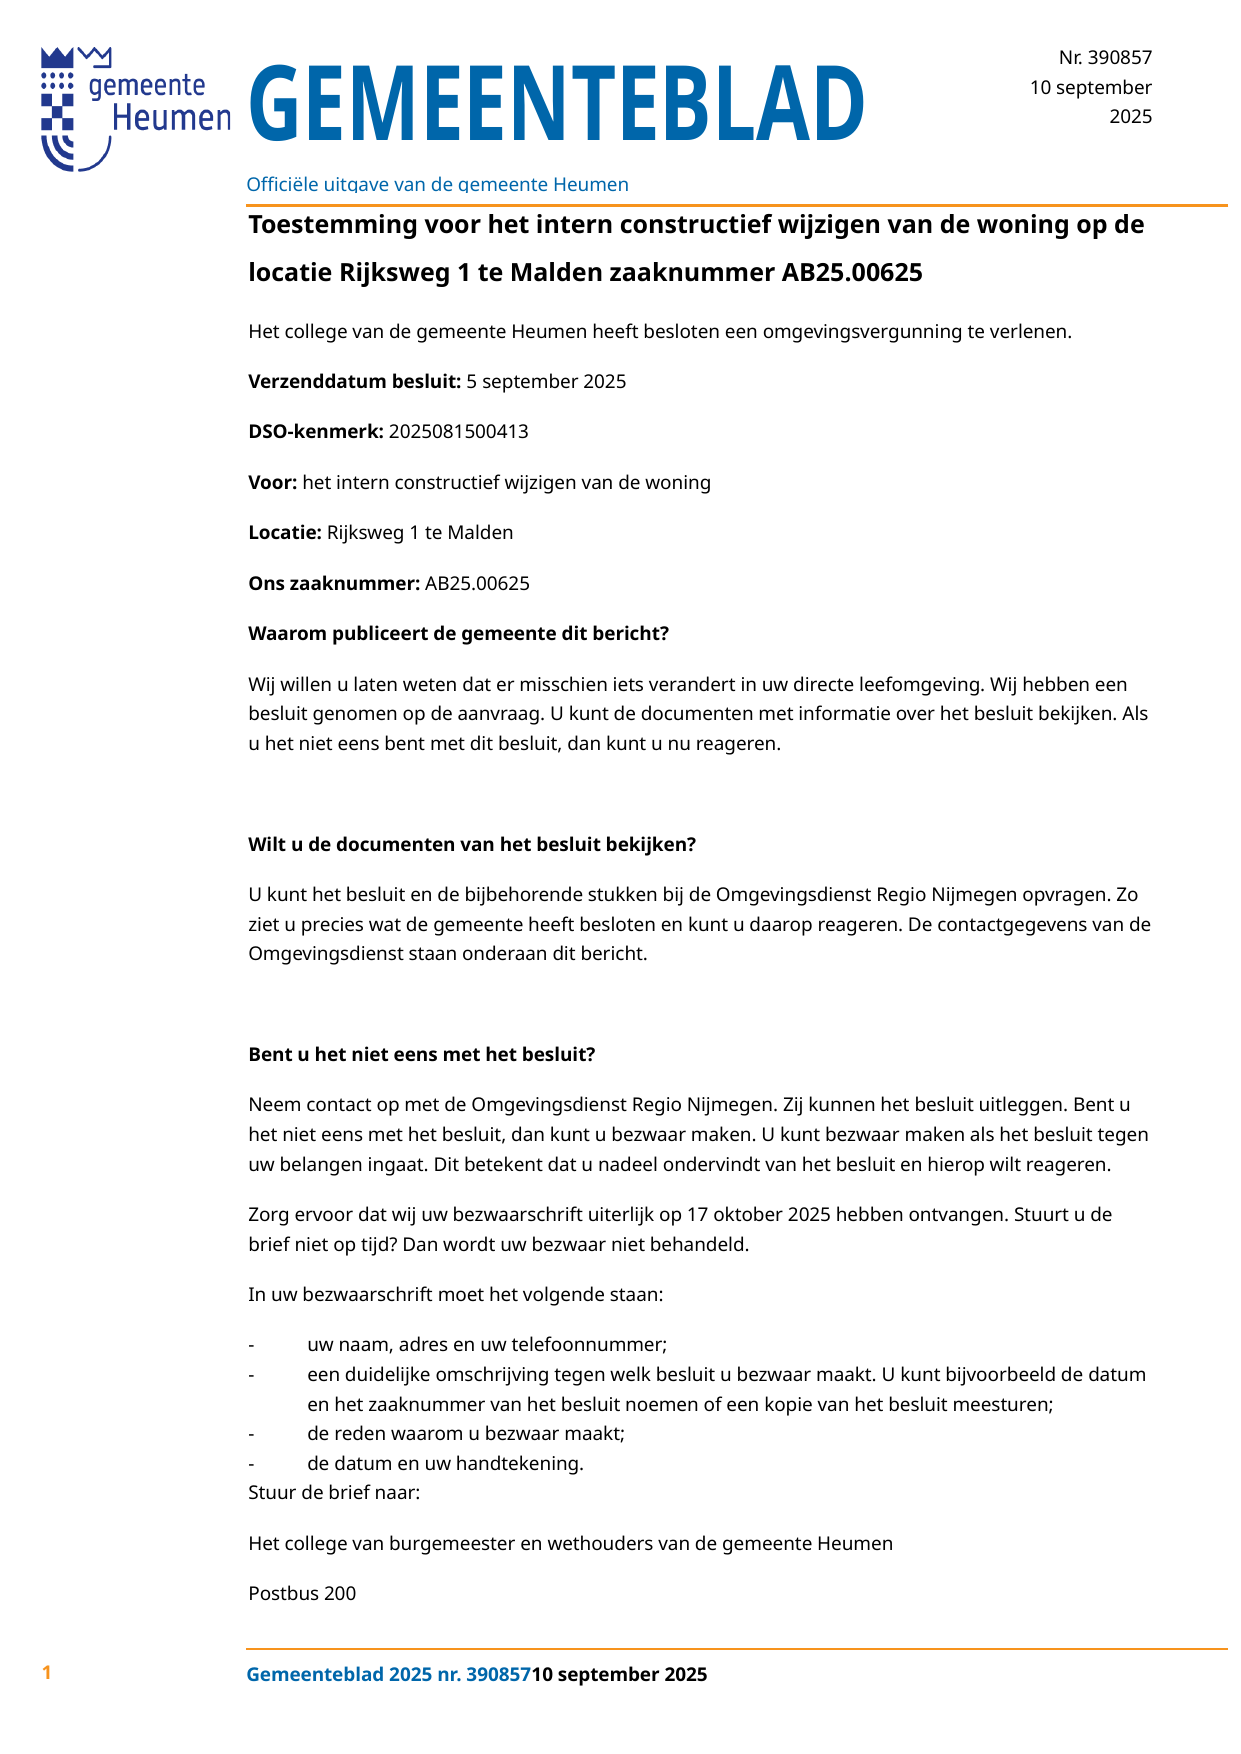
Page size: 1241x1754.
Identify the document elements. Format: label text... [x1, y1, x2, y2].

text Toestemming voor het intern constructief wijzigen van de woning op de locatie Rijksweg 1 te Malden zaaknummer AB25.00625 [248, 207, 1152, 288]
text Het college van burgemeester en wethouders van de gemeente Heumen [248, 1530, 1152, 1556]
picture [41, 47, 231, 172]
text In uw bezwaarschrift moet het volgende staan: [248, 1281, 1152, 1307]
list uw naam, adres en uw telefoonnummer; [248, 1332, 1152, 1357]
text Ons zaaknummer: AB25.00625 [248, 570, 1152, 596]
text Postbus 200 [248, 1580, 1152, 1606]
text Wilt u de documenten van het besluit bekijken? [248, 831, 1152, 857]
text Zorg ervoor dat wij uw bezwaarschrift uiterlijk op 17 oktober 2025 hebben ontvangen. Stuurt u de brief niet op tijd? Dan wordt uw bezwaar niet behandeld. [248, 1201, 1152, 1257]
text Wij willen u laten weten dat er misschien iets verandert in uw directe leefomgeving. Wij hebben een besluit genomen op de aanvraag. U kunt de documenten met informatie over het besluit bekijken. Als u het niet eens bent met dit besluit, dan kunt u nu reageren. [248, 671, 1152, 756]
list de datum en uw handtekening. [248, 1450, 1152, 1476]
text DSO-kenmerk: 2025081500413 [248, 419, 1152, 444]
list de reden waarom u bezwaar maakt; [248, 1420, 1152, 1446]
text Bent u het niet eens met het besluit? [248, 1041, 1152, 1067]
text Voor: het intern constructief wijzigen van de woning [248, 469, 1152, 495]
list een duidelijke omschrijving tegen welk besluit u bezwaar maakt. U kunt bijvoorbeeld de datum en het zaaknummer van het besluit noemen of een kopie van het besluit meesturen; [248, 1361, 1152, 1417]
text Waarom publiceert de gemeente dit bericht? [248, 620, 1152, 646]
text Verzenddatum besluit: 5 september 2025 [248, 368, 1152, 394]
text Het college van de gemeente Heumen heeft besloten een omgevingsvergunning te verlenen. [248, 318, 1152, 344]
text Locatie: Rijksweg 1 te Malden [248, 519, 1152, 545]
text U kunt het besluit en de bijbehorende stukken bij de Omgevingsdienst Regio Nijmegen opvragen. Zo ziet u precies wat de gemeente heeft besloten en kunt u daarop reageren. De contactgegevens van de Omgevingsdienst staan onderaan dit bericht. [248, 881, 1152, 966]
text Stuur de brief naar: [248, 1479, 1152, 1505]
text Neem contact op met de Omgevingsdienst Regio Nijmegen. Zij kunnen het besluit uitleggen. Bent u het niet eens met het besluit, dan kunt u bezwaar maken. U kunt bezwaar maken als het besluit tegen uw belangen ingaat. Dit betekent dat u nadeel ondervindt van het besluit en hierop wilt reageren. [248, 1092, 1152, 1177]
